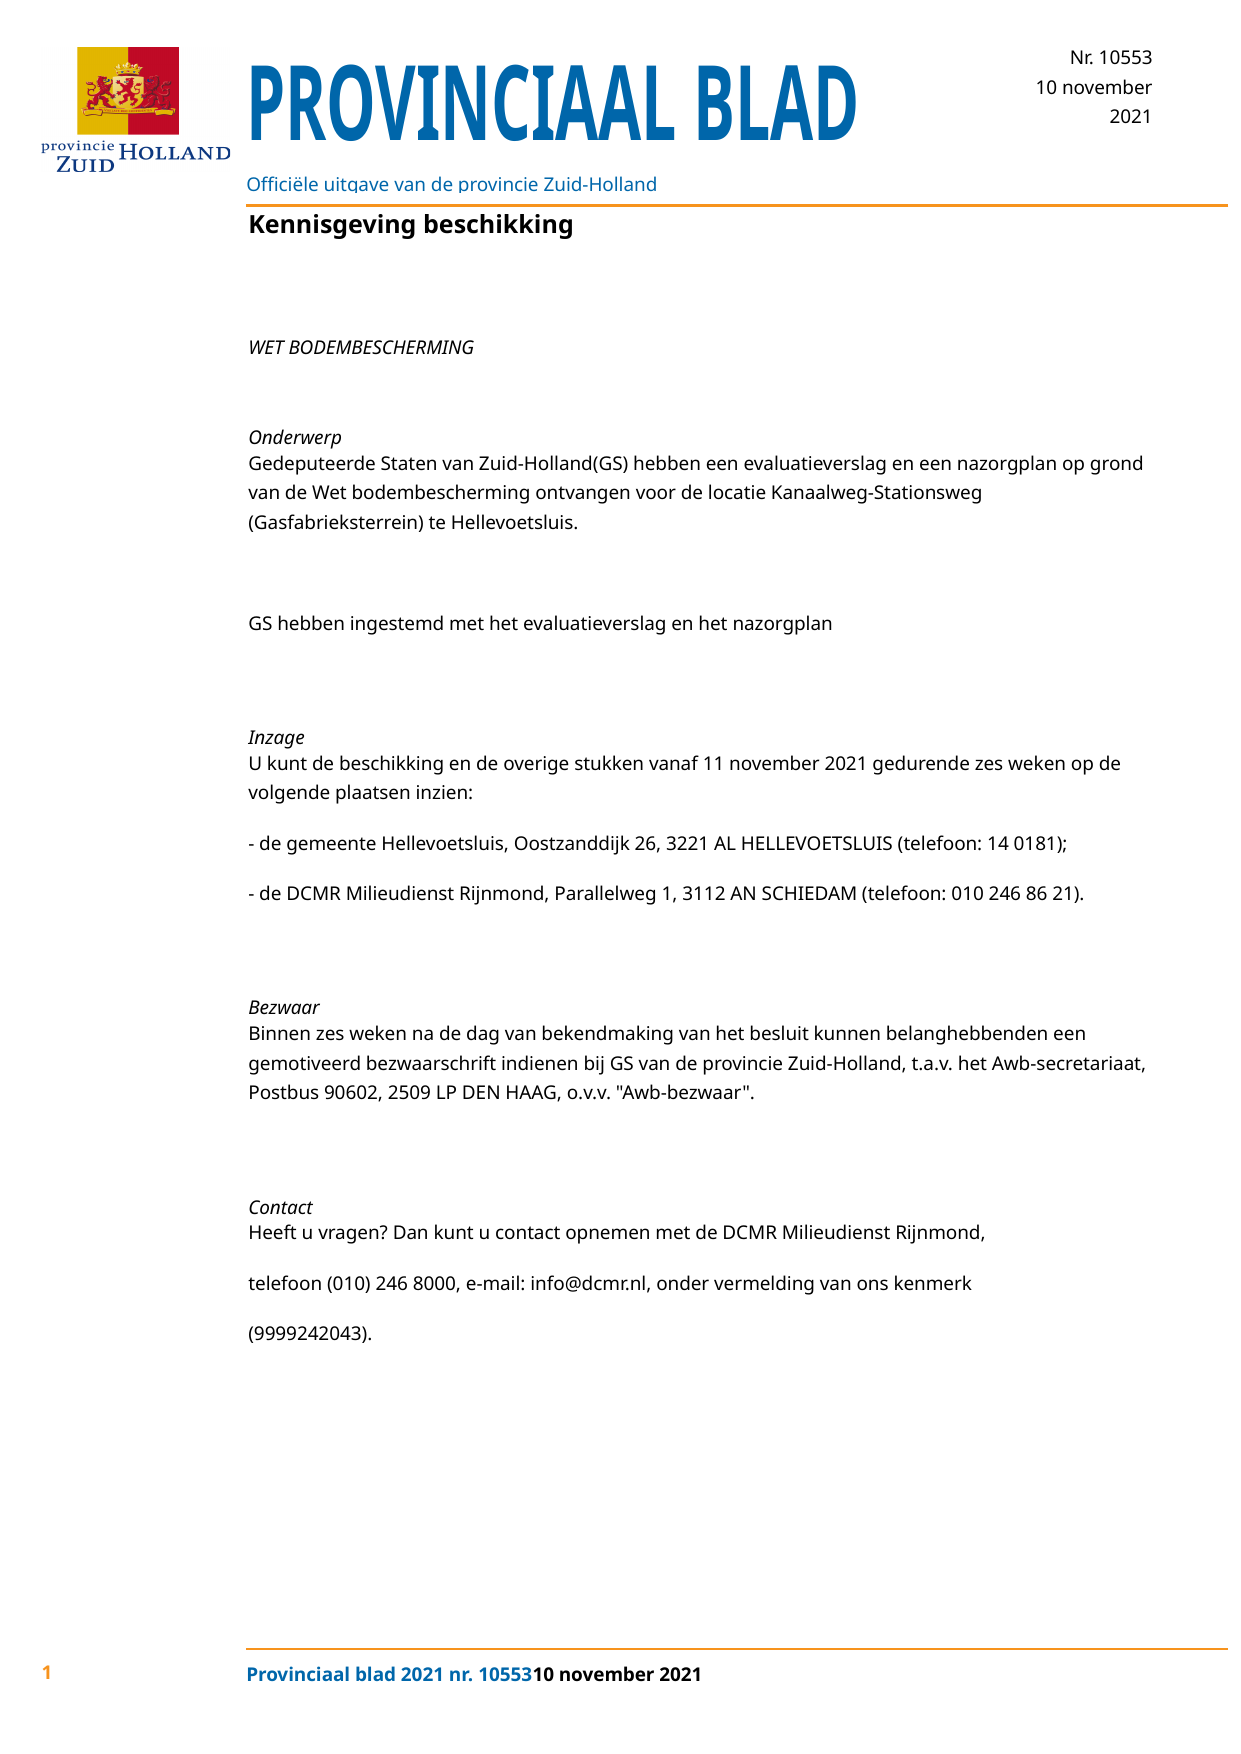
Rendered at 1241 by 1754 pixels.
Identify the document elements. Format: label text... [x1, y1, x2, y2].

text GS hebben ingestemd met het evaluatieverslag en het nazorgplan [248, 610, 1152, 635]
text Contact [248, 1194, 1152, 1219]
text WET BODEMBESCHERMING [248, 334, 1152, 360]
picture [41, 47, 231, 172]
text Binnen zes weken na de dag van bekendmaking van het besluit kunnen belanghebbenden een gemotiveerd bezwaarschrift indienen bij GS van de provincie Zuid-Holland, t.a.v. het Awb-secretariaat, Postbus 90602, 2509 LP DEN HAAG, o.v.v. "Awb-bezwaar". [248, 1020, 1152, 1105]
text Inzage [248, 724, 1152, 750]
text - de gemeente Hellevoetsluis, Oostzanddijk 26, 3221 AL HELLEVOETSLUIS (telefoon: 14 0181); [248, 830, 1152, 856]
text Bezwaar [248, 994, 1152, 1020]
text Kennisgeving beschikking [248, 207, 1152, 241]
text telefoon (010) 246 8000, e-mail: info@dcmr.nl, onder vermelding van ons kenmerk [248, 1270, 1152, 1296]
text - de DCMR Milieudienst Rijnmond, Parallelweg 1, 3112 AN SCHIEDAM (telefoon: 010 246 86 21). [248, 880, 1152, 906]
text U kunt de beschikking en de overige stukken vanaf 11 november 2021 gedurende zes weken op de volgende plaatsen inzien: [248, 750, 1152, 805]
text Gedeputeerde Staten van Zuid-Holland(GS) hebben een evaluatieverslag en een nazorgplan op grond van de Wet bodembescherming ontvangen voor de locatie Kanaalweg-Stationsweg (Gasfabrieksterrein) te Hellevoetsluis. [248, 450, 1152, 534]
text Onderwerp [248, 424, 1152, 450]
text Heeft u vragen? Dan kunt u contact opnemen met de DCMR Milieudienst Rijnmond, [248, 1219, 1152, 1245]
text (9999242043). [248, 1320, 1152, 1346]
